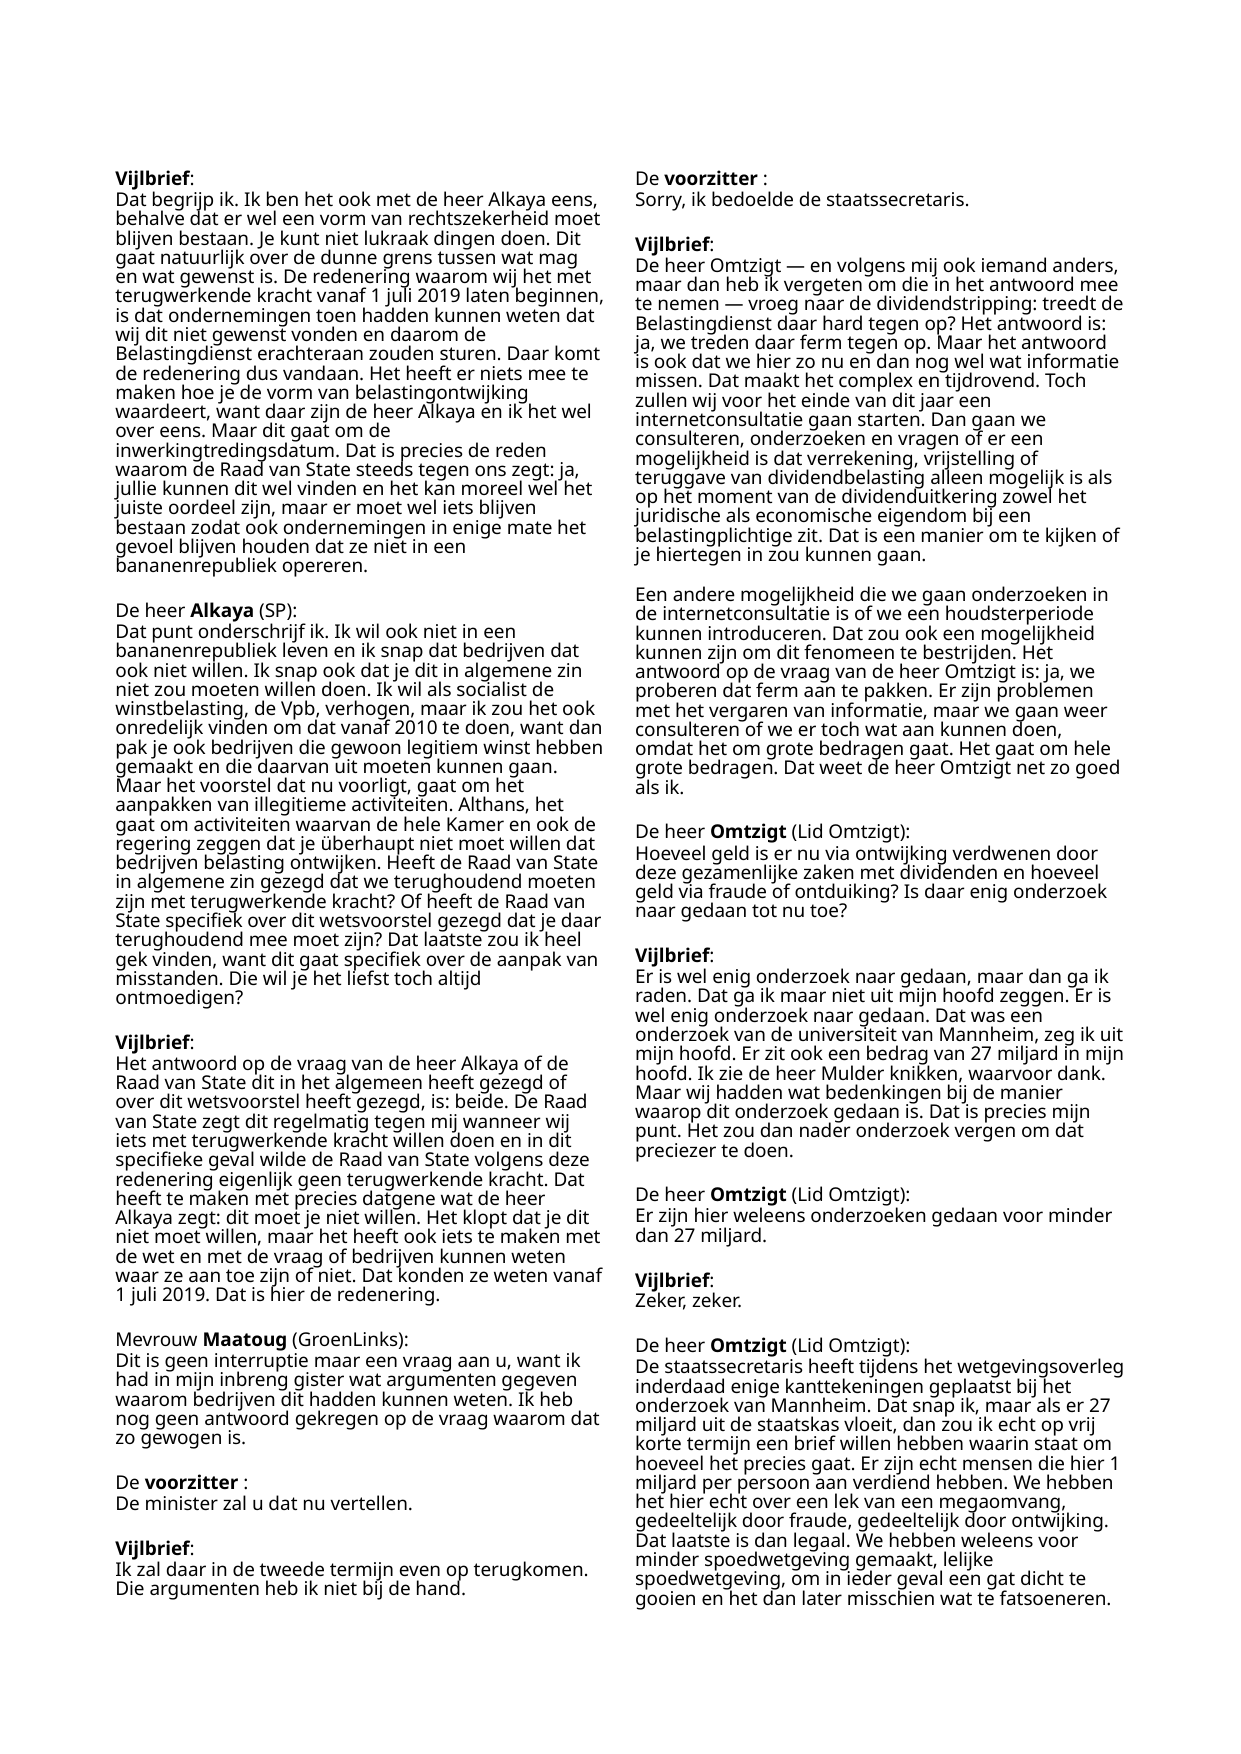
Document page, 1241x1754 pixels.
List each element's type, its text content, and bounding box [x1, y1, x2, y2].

text De heer Alkaya (SP): [115, 597, 605, 623]
text Vijlbrief: [635, 1267, 1125, 1292]
text Mevrouw Maatoug (GroenLinks): [115, 1326, 605, 1352]
text De heer Omtzigt (Lid Omtzigt): [635, 1333, 1125, 1358]
text Dit is geen interruptie maar een vraag aan u, want ik had in mijn inbreng gister wat argumenten gegeven waarom bedrijven dit hadden kunnen weten. Ik heb nog geen antwoord gekregen op de vraag waarom dat zo gewogen is. [115, 1352, 605, 1448]
text Er zijn hier weleens onderzoeken gedaan voor minder dan 27 miljard. [635, 1207, 1125, 1246]
text Vijlbrief: [115, 165, 605, 191]
text Dat punt onderschrijf ik. Ik wil ook niet in een bananenrepubliek leven en ik snap dat bedrijven dat ook niet willen. Ik snap ook dat je dit in algemene zin niet zou moeten willen doen. Ik wil als socialist de winstbelasting, de Vpb, verhogen, maar ik zou het ook onredelijk vinden om dat vanaf 2010 te doen, want dan pak je ook bedrijven die gewoon legitiem winst hebben gemaakt en die daarvan uit moeten kunnen gaan. Maar het voorstel dat nu voorligt, gaat om het aanpakken van illegitieme activiteiten. Althans, het gaat om activiteiten waarvan de hele Kamer en ook de regering zeggen dat je überhaupt niet moet willen dat bedrijven belasting ontwijken. Heeft de Raad van State in algemene zin gezegd dat we terughoudend moeten zijn met terugwerkende kracht? Of heeft de Raad van State specifiek over dit wetsvoorstel gezegd dat je daar terughoudend mee moet zijn? Dat laatste zou ik heel gek vinden, want dit gaat specifiek over de aanpak van misstanden. Die wil je het liefst toch altijd ontmoedigen? [115, 623, 605, 1008]
text Sorry, ik bedoelde de staatssecretaris. [635, 191, 1125, 210]
text De minister zal u dat nu vertellen. [115, 1495, 605, 1514]
text De voorzitter : [115, 1469, 605, 1495]
text Vijlbrief: [115, 1535, 605, 1561]
text Er is wel enig onderzoek naar gedaan, maar dan ga ik raden. Dat ga ik maar niet uit mijn hoofd zeggen. Er is wel enig onderzoek naar gedaan. Dat was een onderzoek van de universiteit van Mannheim, zeg ik uit mijn hoofd. Er zit ook een bedrag van 27 miljard in mijn hoofd. Ik zie de heer Mulder knikken, waarvoor dank. Maar wij hadden wat bedenkingen bij de manier waarop dit onderzoek gedaan is. Dat is precies mijn punt. Het zou dan nader onderzoek vergen om dat preciezer te doen. [635, 968, 1125, 1161]
text Vijlbrief: [635, 942, 1125, 968]
text De staatssecretaris heeft tijdens het wetgevingsoverleg inderdaad enige kanttekeningen geplaatst bij het onderzoek van Mannheim. Dat snap ik, maar als er 27 miljard uit de staatskas vloeit, dan zou ik echt op vrij korte termijn een brief willen hebben waarin staat om hoeveel het precies gaat. Er zijn echt mensen die hier 1 miljard per persoon aan verdiend hebben. We hebben het hier echt over een lek van een megaomvang, gedeeltelijk door fraude, gedeeltelijk door ontwijking. Dat laatste is dan legaal. We hebben weleens voor minder spoedwetgeving gemaakt, lelijke spoedwetgeving, om in ieder geval een gat dicht te gooien en het dan later misschien wat te fatsoeneren. [635, 1358, 1125, 1609]
text Dat begrijp ik. Ik ben het ook met de heer Alkaya eens, behalve dat er wel een vorm van rechtszekerheid moet blijven bestaan. Je kunt niet lukraak dingen doen. Dit gaat natuurlijk over de dunne grens tussen wat mag en wat gewenst is. De redenering waarom wij het met terugwerkende kracht vanaf 1 juli 2019 laten beginnen, is dat ondernemingen toen hadden kunnen weten dat wij dit niet gewenst vonden en daarom de Belastingdienst erachteraan zouden sturen. Daar komt de redenering dus vandaan. Het heeft er niets mee te maken hoe je de vorm van belastingontwijking waardeert, want daar zijn de heer Alkaya en ik het wel over eens. Maar dit gaat om de inwerkingtredingsdatum. Dat is precies de reden waarom de Raad van State steeds tegen ons zegt: ja, jullie kunnen dit wel vinden en het kan moreel wel het juiste oordeel zijn, maar er moet wel iets blijven bestaan zodat ook ondernemingen in enige mate het gevoel blijven houden dat ze niet in een bananenrepubliek opereren. [115, 191, 605, 576]
text Vijlbrief: [635, 231, 1125, 257]
text De heer Omtzigt — en volgens mij ook iemand anders, maar dan heb ik vergeten om die in het antwoord mee te nemen — vroeg naar de dividendstripping: treedt de Belastingdienst daar hard tegen op? Het antwoord is: ja, we treden daar ferm tegen op. Maar het antwoord is ook dat we hier zo nu en dan nog wel wat informatie missen. Dat maakt het complex en tijdrovend. Toch zullen wij voor het einde van dit jaar een internetconsultatie gaan starten. Dan gaan we consulteren, onderzoeken en vragen of er een mogelijkheid is dat verrekening, vrijstelling of teruggave van dividendbelasting alleen mogelijk is als op het moment van de dividenduitkering zowel het juridische als economische eigendom bij een belastingplichtige zit. Dat is een manier om te kijken of je hiertegen in zou kunnen gaan. [635, 257, 1125, 565]
text Vijlbrief: [115, 1029, 605, 1055]
text Het antwoord op de vraag van de heer Alkaya of de Raad van State dit in het algemeen heeft gezegd of over dit wetsvoorstel heeft gezegd, is: beide. De Raad van State zegt dit regelmatig tegen mij wanneer wij iets met terugwerkende kracht willen doen en in dit specifieke geval wilde de Raad van State volgens deze redenering eigenlijk geen terugwerkende kracht. Dat heeft te maken met precies datgene wat de heer Alkaya zegt: dit moet je niet willen. Het klopt dat je dit niet moet willen, maar het heeft ook iets te maken met de wet en met de vraag of bedrijven kunnen weten waar ze aan toe zijn of niet. Dat konden ze weten vanaf 1 juli 2019. Dat is hier de redenering. [115, 1055, 605, 1306]
text Ik zal daar in de tweede termijn even op terugkomen. Die argumenten heb ik niet bij de hand. [115, 1561, 605, 1599]
text De heer Omtzigt (Lid Omtzigt): [635, 819, 1125, 844]
text Een andere mogelijkheid die we gaan onderzoeken in de internetconsultatie is of we een houdsterperiode kunnen introduceren. Dat zou ook een mogelijkheid kunnen zijn om dit fenomeen te bestrijden. Het antwoord op de vraag van de heer Omtzigt is: ja, we proberen dat ferm aan te pakken. Er zijn problemen met het vergaren van informatie, maar we gaan weer consulteren of we er toch wat aan kunnen doen, omdat het om grote bedragen gaat. Het gaat om hele grote bedragen. Dat weet de heer Omtzigt net zo goed als ik. [635, 586, 1125, 798]
text Hoeveel geld is er nu via ontwijking verdwenen door deze gezamenlijke zaken met dividenden en hoeveel geld via fraude of ontduiking? Is daar enig onderzoek naar gedaan tot nu toe? [635, 844, 1125, 922]
text De heer Omtzigt (Lid Omtzigt): [635, 1182, 1125, 1207]
text De voorzitter : [635, 165, 1125, 191]
text Zeker, zeker. [635, 1292, 1125, 1312]
